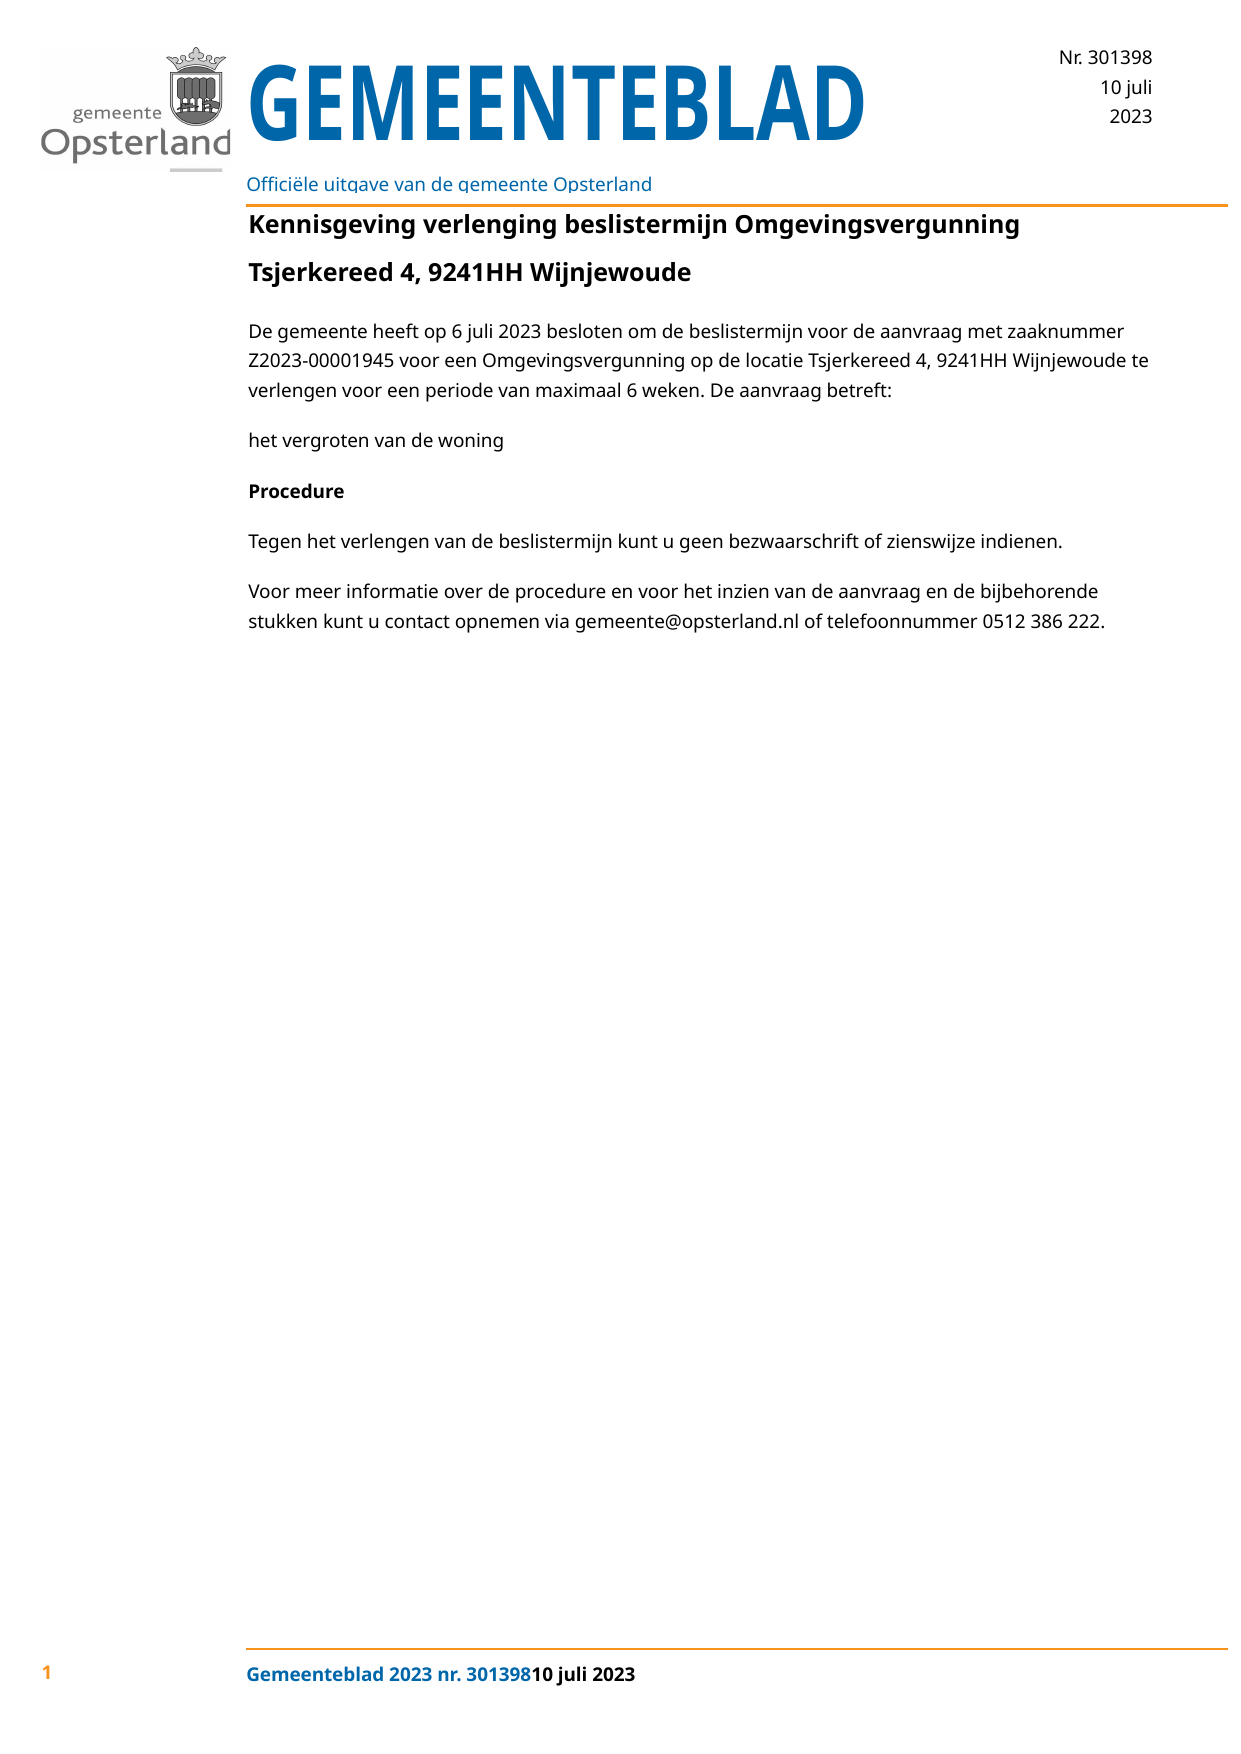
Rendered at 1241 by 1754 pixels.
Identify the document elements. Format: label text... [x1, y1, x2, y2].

text het vergroten van de woning [248, 427, 1152, 453]
text Tegen het verlengen van de beslistermijn kunt u geen bezwaarschrift of zienswijze indienen. [248, 528, 1152, 554]
text Voor meer informatie over de procedure en voor het inzien van de aanvraag en de bijbehorende stukken kunt u contact opnemen via gemeente@opsterland.nl of telefoonnummer 0512 386 222. [248, 579, 1152, 634]
text Procedure [248, 478, 1152, 504]
picture [41, 47, 231, 172]
text De gemeente heeft op 6 juli 2023 besloten om de beslistermijn voor de aanvraag met zaaknummer Z2023-00001945 voor een Omgevingsvergunning op de locatie Tsjerkereed 4, 9241HH Wijnjewoude te verlengen voor een periode van maximaal 6 weken. De aanvraag betreft: [248, 318, 1152, 403]
text Kennisgeving verlenging beslistermijn Omgevingsvergunning Tsjerkereed 4, 9241HH Wijnjewoude [248, 207, 1152, 288]
